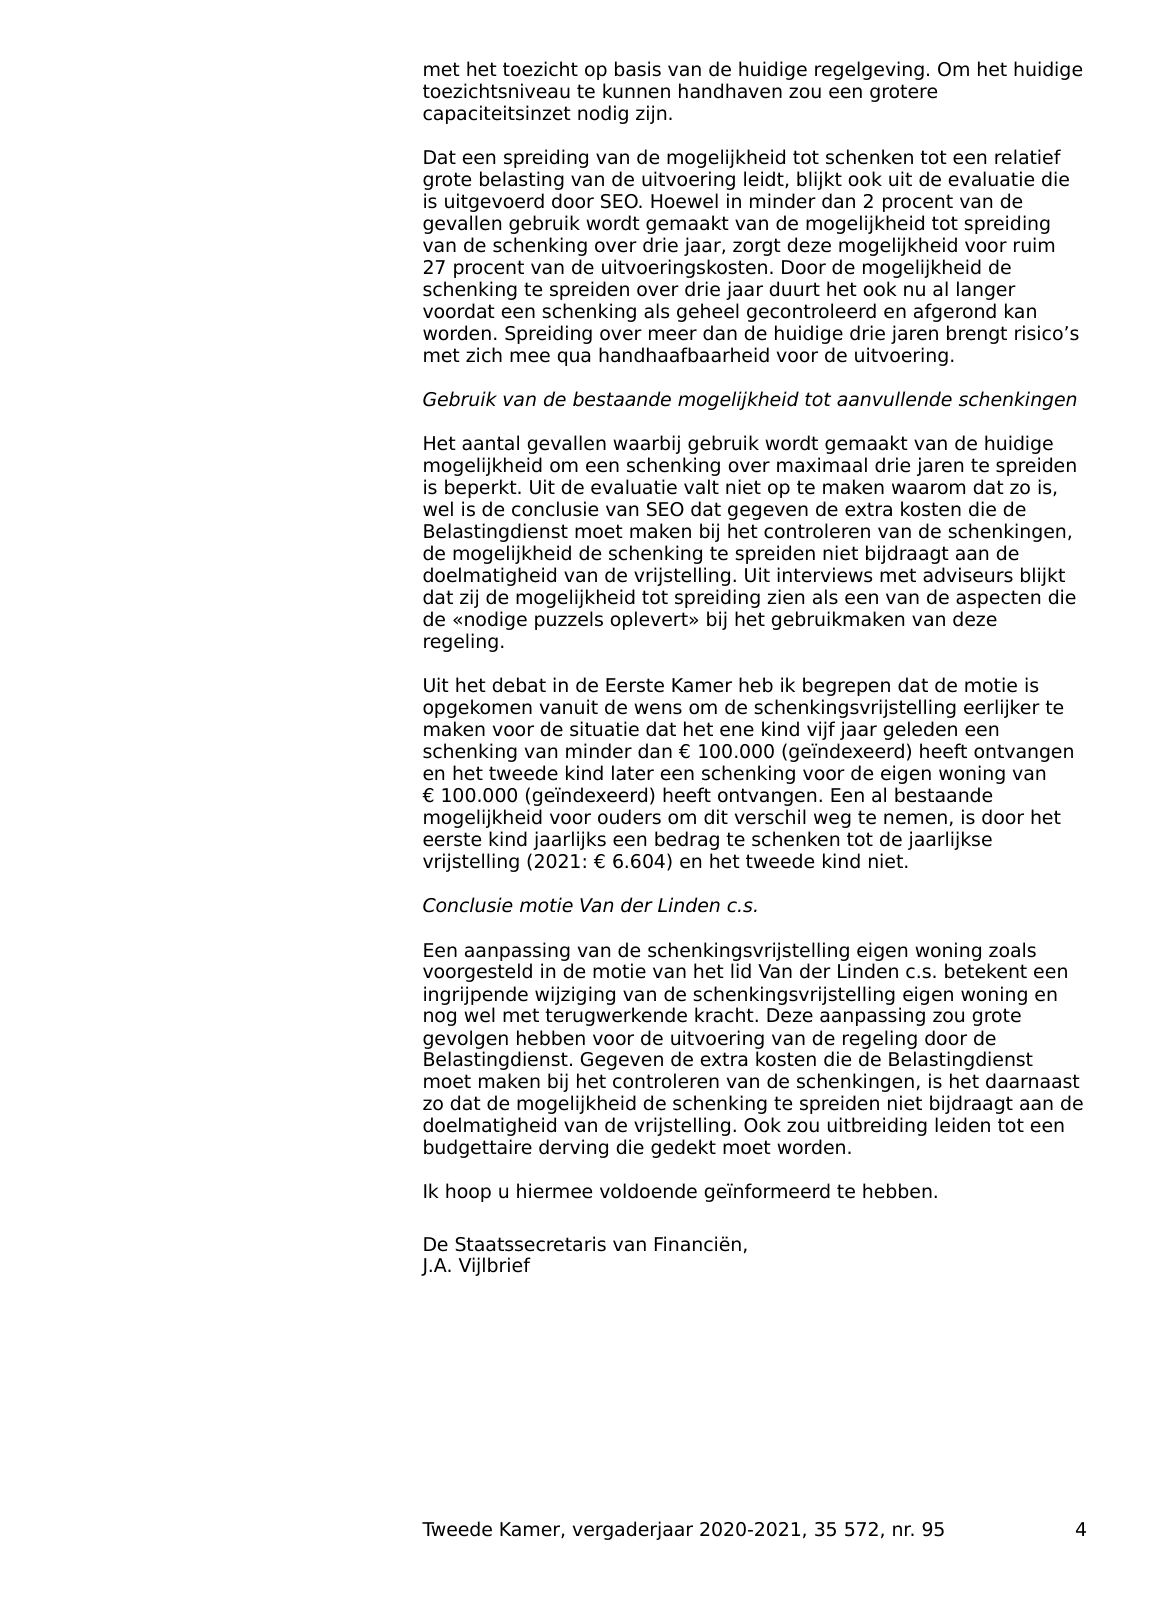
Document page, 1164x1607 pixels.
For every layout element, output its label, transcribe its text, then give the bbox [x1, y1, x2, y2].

subtitle Conclusie motie Van der Linden c.s. [422, 895, 1087, 917]
subtitle Gebruik van de bestaande mogelijkheid tot aanvullende schenkingen [422, 389, 1087, 411]
text Uit het debat in de Eerste Kamer heb ik begrepen dat de motie is opgekomen vanuit de wens om de schenkingsvrijstelling eerlijker te maken voor de situatie dat het ene kind vijf jaar geleden een schenking van minder dan € 100.000 (geïndexeerd) heeft ontvangen en het tweede kind later een schenking voor de eigen woning van € 100.000 (geïndexeerd) heeft ontvangen. Een al bestaande mogelijkheid voor ouders om dit verschil weg te nemen, is door het eerste kind jaarlijks een bedrag te schenken tot de jaarlijkse vrijstelling (2021: € 6.604) en het tweede kind niet. [422, 675, 1087, 873]
text Dat een spreiding van de mogelijkheid tot schenken tot een relatief grote belasting van de uitvoering leidt, blijkt ook uit de evaluatie die is uitgevoerd door SEO. Hoewel in minder dan 2 procent van de gevallen gebruik wordt gemaakt van de mogelijkheid tot spreiding van de schenking over drie jaar, zorgt deze mogelijkheid voor ruim 27 procent van de uitvoeringskosten. Door de mogelijkheid de schenking te spreiden over drie jaar duurt het ook nu al langer voordat een schenking als geheel gecontroleerd en afgerond kan worden. Spreiding over meer dan de huidige drie jaren brengt risico’s met zich mee qua handhaafbaarheid voor de uitvoering. [422, 147, 1087, 367]
text Ik hoop u hiermee voldoende geïnformeerd te hebben. [422, 1181, 1087, 1203]
text Het aantal gevallen waarbij gebruik wordt gemaakt van de huidige mogelijkheid om een schenking over maximaal drie jaren te spreiden is beperkt. Uit de evaluatie valt niet op te maken waarom dat zo is, wel is de conclusie van SEO dat gegeven de extra kosten die de Belastingdienst moet maken bij het controleren van de schenkingen, de mogelijkheid de schenking te spreiden niet bijdraagt aan de doelmatigheid van de vrijstelling. Uit interviews met adviseurs blijkt dat zij de mogelijkheid tot spreiding zien als een van de aspecten die de «nodige puzzels oplevert» bij het gebruikmaken van deze regeling. [422, 433, 1087, 653]
text Een aanpassing van de schenkingsvrijstelling eigen woning zoals voorgesteld in de motie van het lid Van der Linden c.s. betekent een ingrijpende wijziging van de schenkingsvrijstelling eigen woning en nog wel met terugwerkende kracht. Deze aanpassing zou grote gevolgen hebben voor de uitvoering van de regeling door de Belastingdienst. Gegeven de extra kosten die de Belastingdienst moet maken bij het controleren van de schenkingen, is het daarnaast zo dat de mogelijkheid de schenking te spreiden niet bijdraagt aan de doelmatigheid van de vrijstelling. Ook zou uitbreiding leiden tot een budgettaire derving die gedekt moet worden. [422, 939, 1087, 1159]
text De Staatssecretaris van Financiën, J.A. Vijlbrief [422, 1233, 1087, 1277]
text met het toezicht op basis van de huidige regelgeving. Om het huidige toezichtsniveau te kunnen handhaven zou een grotere capaciteitsinzet nodig zijn. [422, 59, 1087, 125]
